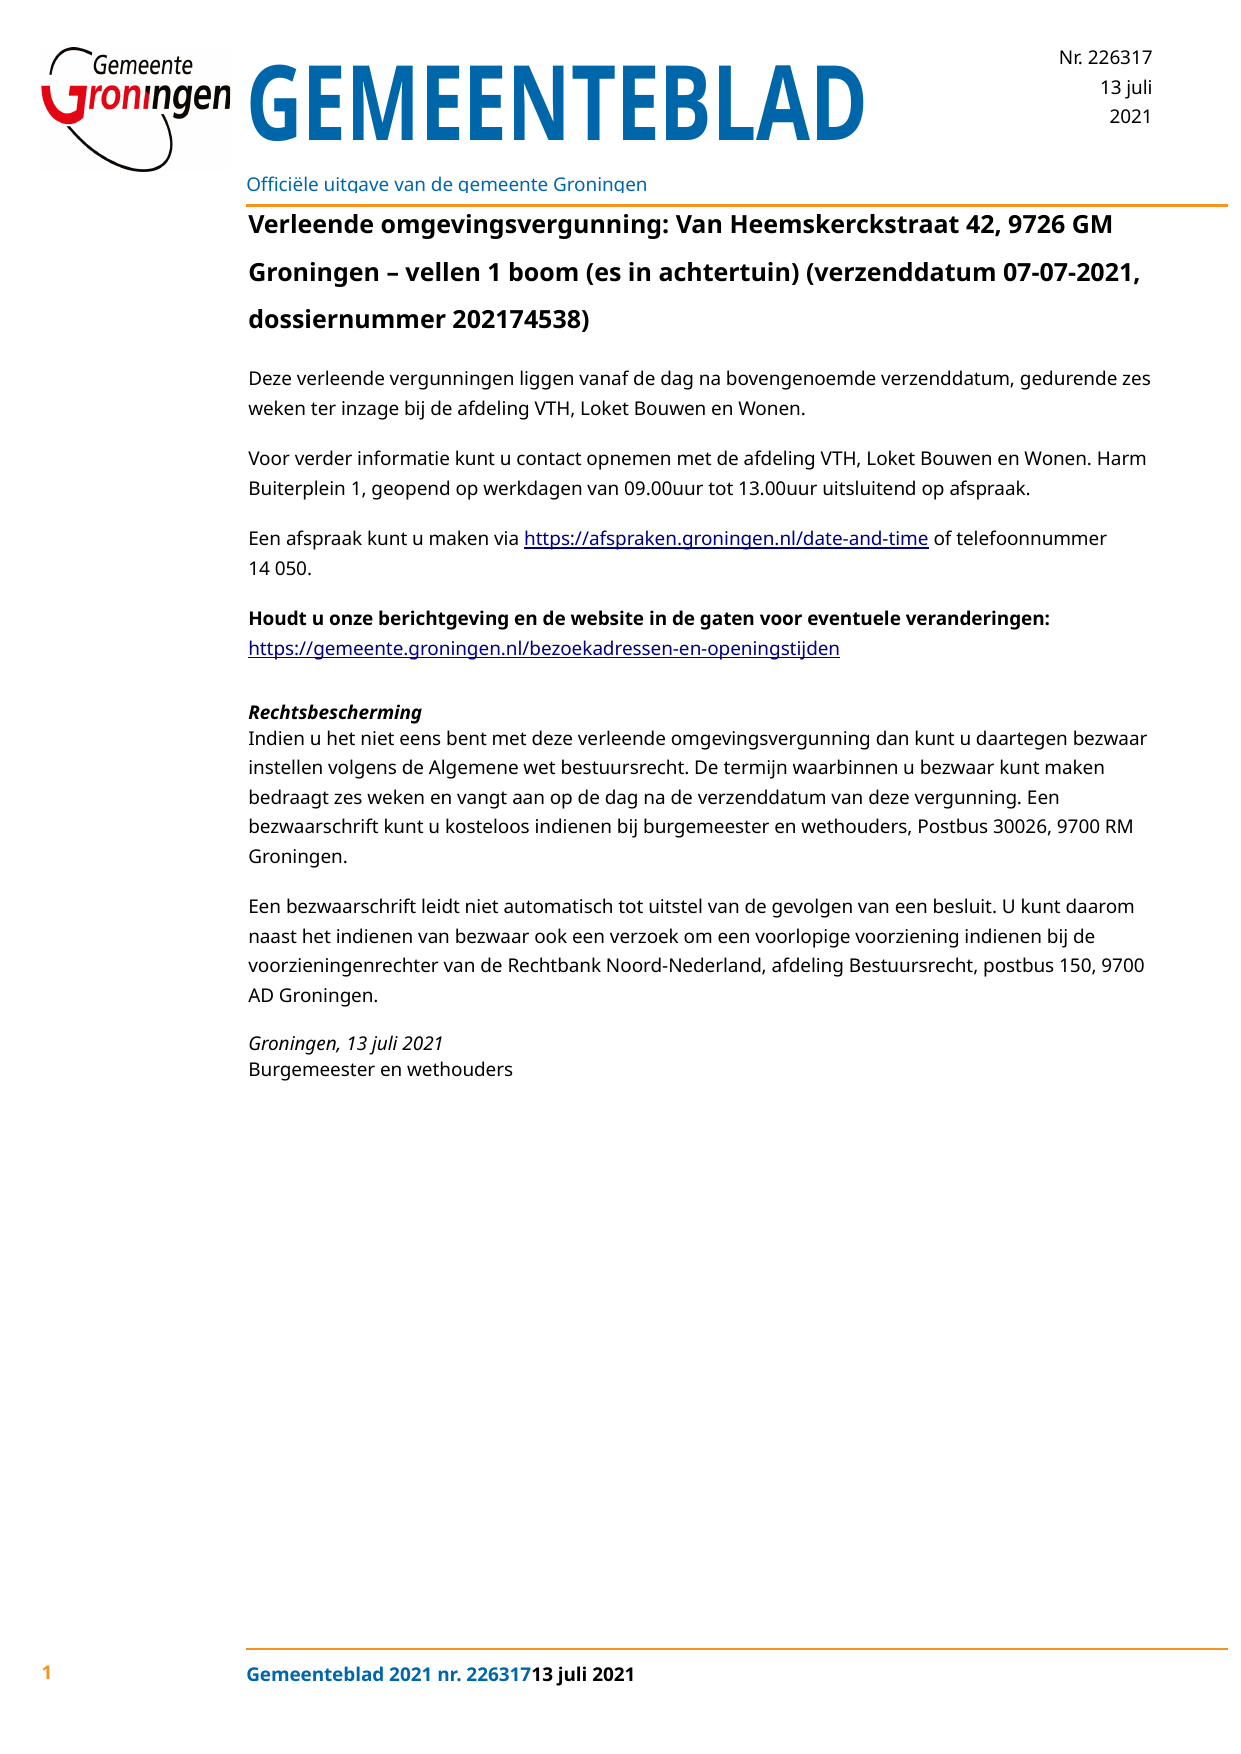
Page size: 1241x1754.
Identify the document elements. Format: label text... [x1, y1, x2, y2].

text Indien u het niet eens bent met deze verleende omgevingsvergunning dan kunt u daartegen bezwaar instellen volgens de Algemene wet bestuursrecht. De termijn waarbinnen u bezwaar kunt maken bedraagt zes weken en vangt aan op de dag na de verzenddatum van deze vergunning. Een bezwaarschrift kunt u kosteloos indienen bij burgemeester en wethouders, Postbus 30026, 9700 RM Groningen. [248, 725, 1152, 869]
text Deze verleende vergunningen liggen vanaf de dag na bovengenoemde verzenddatum, gedurende zes weken ter inzage bij de afdeling VTH, Loket Bouwen en Wonen. [248, 366, 1152, 421]
text Een afspraak kunt u maken via https://afspraken.groningen.nl/date-and-time of telefoonnummer 14 050. [248, 526, 1152, 581]
text Een bezwaarschrift leidt niet automatisch tot uitstel van de gevolgen van een besluit. U kunt daarom naast het indienen van bezwaar ook een verzoek om een voorlopige voorziening indienen bij de voorzieningenrechter van de Rechtbank Noord-Nederland, afdeling Bestuursrecht, postbus 150, 9700 AD Groningen. [248, 893, 1152, 1008]
text Houdt u onze berichtgeving en de website in de gaten voor eventuele veranderingen: https://gemeente.groningen.nl/bezoekadressen-en-openingstijden [248, 606, 1152, 661]
text Groningen, 13 juli 2021 [248, 1030, 1152, 1056]
text Verleende omgevingsvergunning: Van Heemskerckstraat 42, 9726 GM Groningen – vellen 1 boom (es in achtertuin) (verzenddatum 07-07-2021, dossiernummer 202174538) [248, 207, 1152, 336]
text Burgemeester en wethouders [248, 1056, 1152, 1082]
text Voor verder informatie kunt u contact opnemen met de afdeling VTH, Loket Bouwen en Wonen. Harm Buiterplein 1, geopend op werkdagen van 09.00uur tot 13.00uur uitsluitend op afspraak. [248, 446, 1152, 501]
text Rechtsbescherming [248, 699, 1152, 725]
picture [41, 47, 231, 172]
